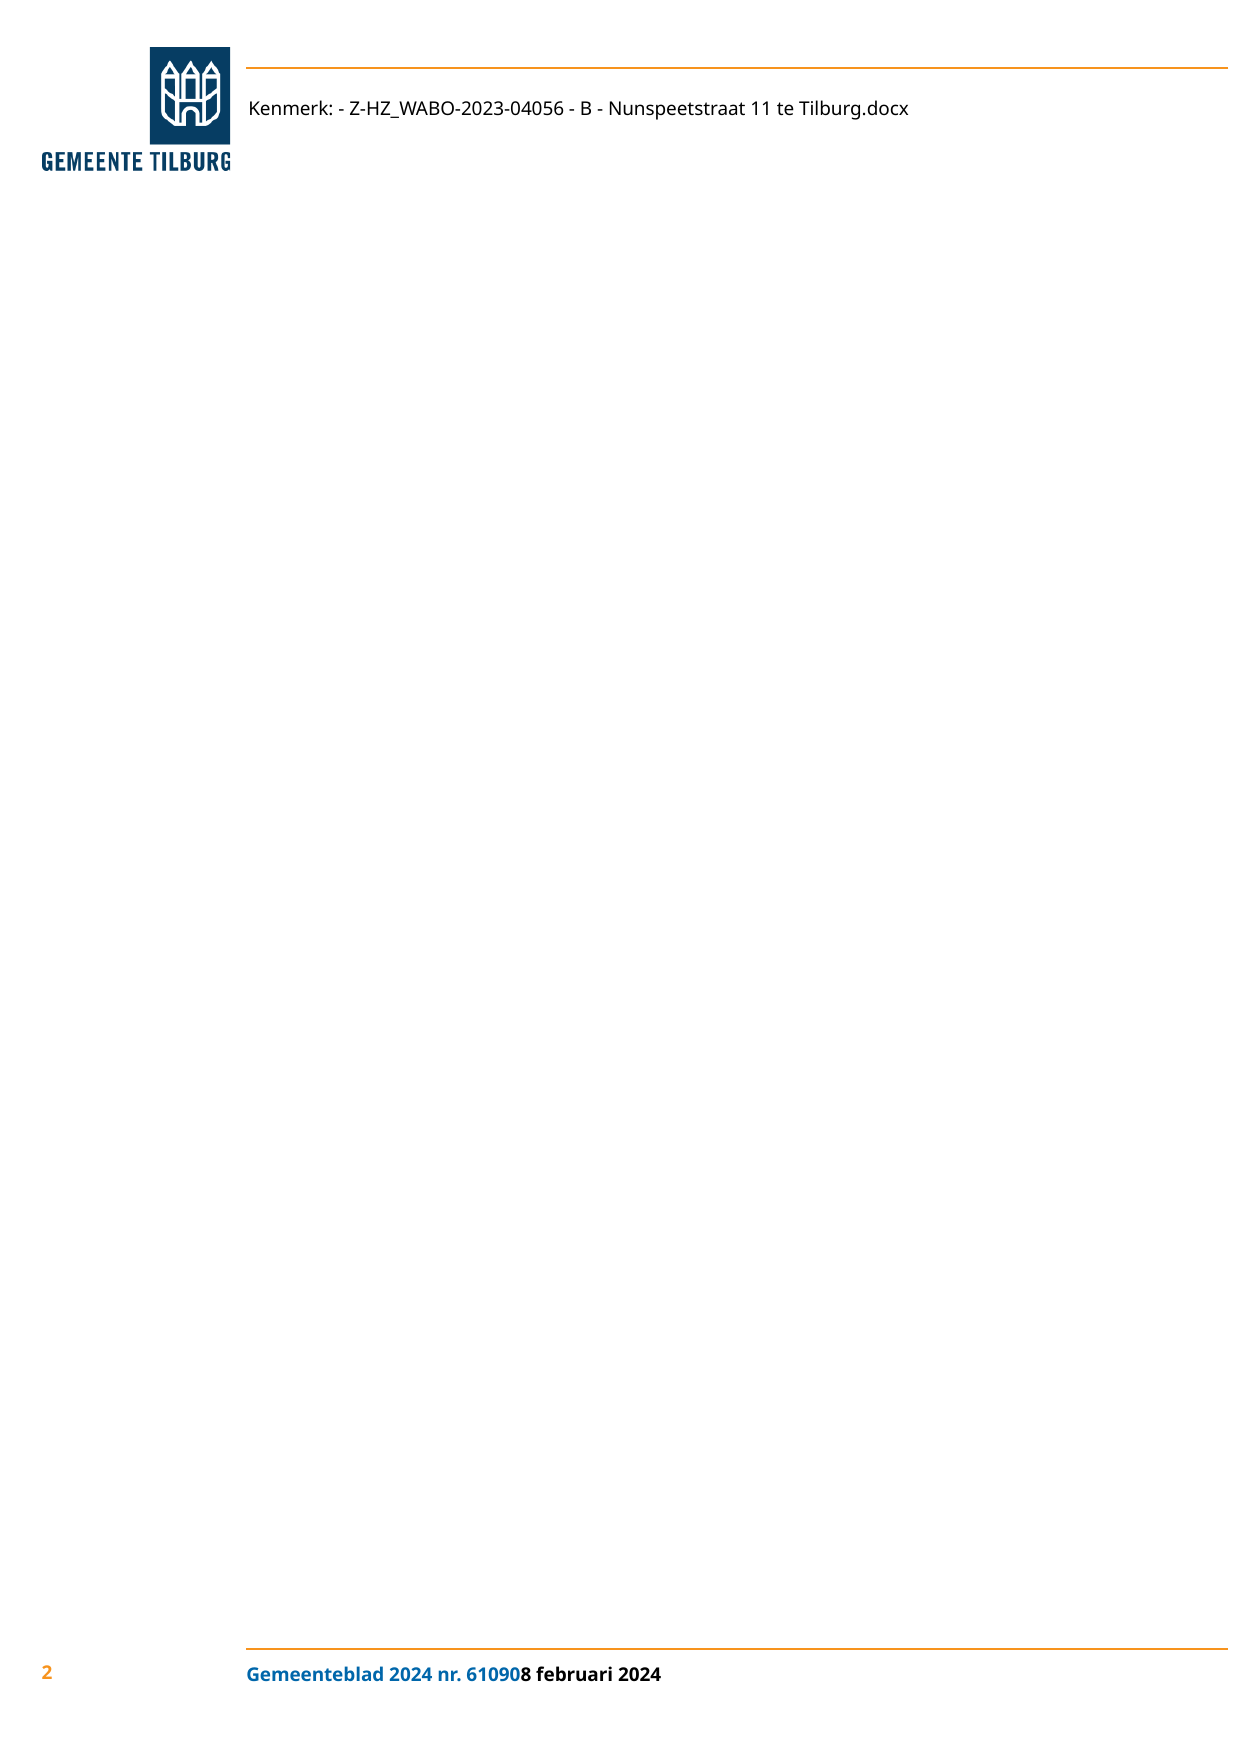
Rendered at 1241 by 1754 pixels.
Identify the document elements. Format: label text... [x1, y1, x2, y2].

text Kenmerk: - Z-HZ_WABO-2023-04056 - B - Nunspeetstraat 11 te Tilburg.docx [248, 95, 1152, 121]
picture [41, 47, 231, 172]
